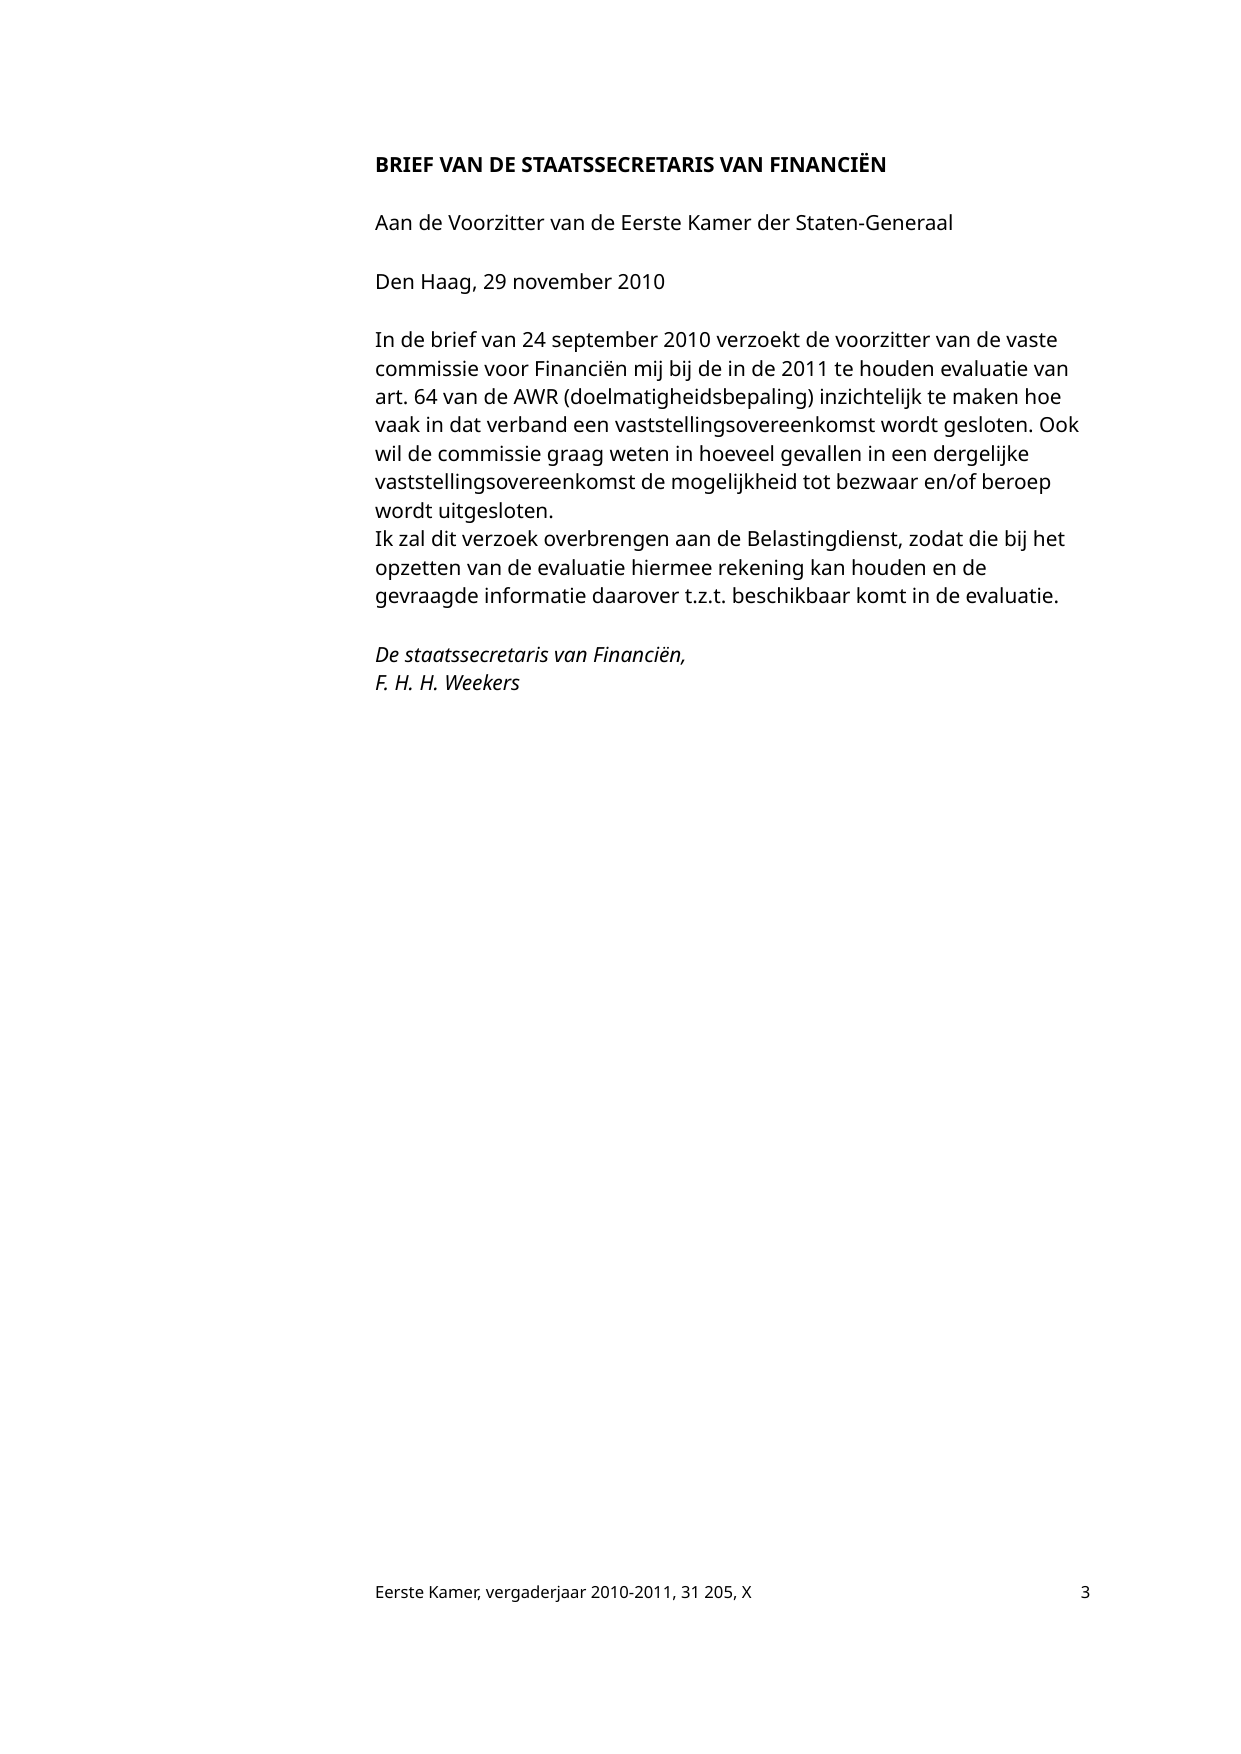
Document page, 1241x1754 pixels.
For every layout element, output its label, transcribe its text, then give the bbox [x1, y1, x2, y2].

text BRIEF VAN DE STAATSSECRETARIS VAN FINANCIËN [375, 150, 1090, 178]
text F. H. H. Weekers [375, 668, 1090, 697]
text Den Haag, 29 november 2010 [375, 267, 1090, 295]
text Ik zal dit verzoek overbrengen aan de Belastingdienst, zodat die bij het opzetten van de evaluatie hiermee rekening kan houden en de gevraagde informatie daarover t.z.t. beschikbaar komt in de evaluatie. [375, 524, 1090, 610]
text In de brief van 24 september 2010 verzoekt de voorzitter van de vaste commissie voor Financiën mij bij de in de 2011 te houden evaluatie van art. 64 van de AWR (doelmatigheidsbepaling) inzichtelijk te maken hoe vaak in dat verband een vaststellingsovereenkomst wordt gesloten. Ook wil de commissie graag weten in hoeveel gevallen in een dergelijke vaststellingsovereenkomst de mogelijkheid tot bezwaar en/of beroep wordt uitgesloten. [375, 325, 1090, 524]
text Aan de Voorzitter van de Eerste Kamer der Staten-Generaal [375, 208, 1090, 237]
text De staatssecretaris van Financiën, [375, 640, 1090, 668]
